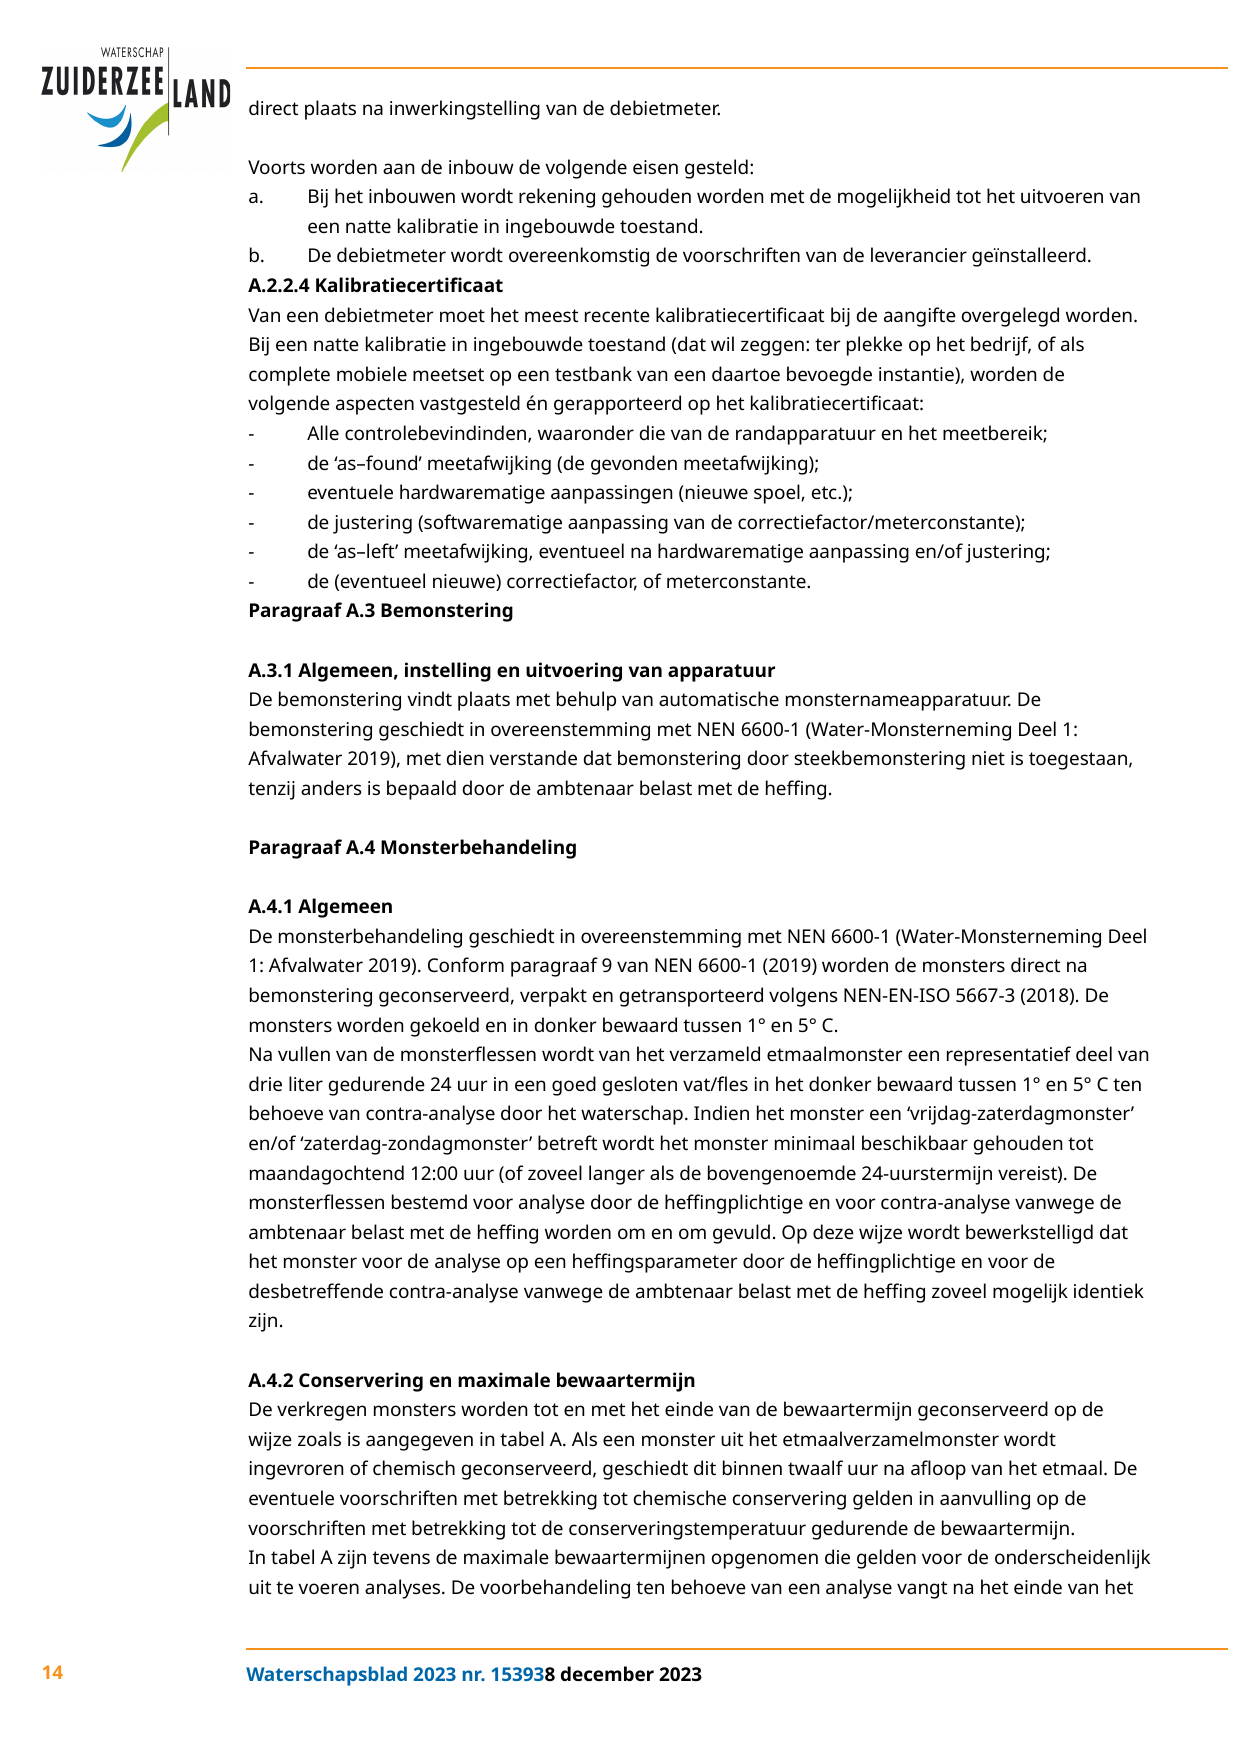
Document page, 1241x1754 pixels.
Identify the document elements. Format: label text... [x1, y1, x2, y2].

list de (eventueel nieuwe) correctiefactor, of meterconstante. [248, 568, 1152, 594]
list de ‘as–left’ meetafwijking, eventueel na hardwarematige aanpassing en/of justering; [248, 538, 1152, 564]
list De debietmeter wordt overeenkomstig de voorschriften van de leverancier geïnstalleerd. [248, 243, 1152, 268]
text De monsterbehandeling geschiedt in overeenstemming met NEN 6600-1 (Water-Monsterneming Deel 1: Afvalwater 2019). Conform paragraaf 9 van NEN 6600-1 (2019) worden de monsters direct na bemonstering geconserveerd, verpakt en getransporteerd volgens NEN-EN-ISO 5667-3 (2018). De monsters worden gekoeld en in donker bewaard tussen 1° en 5° C. [248, 923, 1152, 1038]
text In tabel A zijn tevens de maximale bewaartermijnen opgenomen die gelden voor de onderscheidenlijk uit te voeren analyses. De voorbehandeling ten behoeve van een analyse vangt na het einde van het [248, 1544, 1152, 1600]
list Bij het inbouwen wordt rekening gehouden worden met de mogelijkheid tot het uitvoeren van een natte kalibratie in ingebouwde toestand. [248, 183, 1152, 239]
text Van een debietmeter moet het meest recente kalibratiecertificaat bij de aangifte overgelegd worden. Bij een natte kalibratie in ingebouwde toestand (dat wil zeggen: ter plekke op het bedrijf, of als complete mobiele meetset op een testbank van een daartoe bevoegde instantie), worden de volgende aspecten vastgesteld én gerapporteerd op het kalibratiecertificaat: [248, 302, 1152, 416]
text A.4.2 Conservering en maximale bewaartermijn [248, 1367, 1152, 1393]
list Alle controlebevindinden, waaronder die van de randapparatuur en het meetbereik; [248, 420, 1152, 446]
list de justering (softwarematige aanpassing van de correctiefactor/meterconstante); [248, 509, 1152, 535]
text Paragraaf A.3 Bemonstering [248, 598, 1152, 623]
list de ‘as–found’ meetafwijking (de gevonden meetafwijking); [248, 450, 1152, 476]
text Paragraaf A.4 Monsterbehandeling [248, 834, 1152, 860]
text Na vullen van de monsterflessen wordt van het verzameld etmaalmonster een representatief deel van drie liter gedurende 24 uur in een goed gesloten vat/fles in het donker bewaard tussen 1° en 5° C ten behoeve van contra-analyse door het waterschap. Indien het monster een ‘vrijdag-zaterdagmonster’ en/of ‘zaterdag-zondagmonster’ betreft wordt het monster minimaal beschikbaar gehouden tot maandagochtend 12:00 uur (of zoveel langer als de bovengenoemde 24-uurstermijn vereist). De monsterflessen bestemd voor analyse door de heffingplichtige en voor contra-analyse vanwege de ambtenaar belast met de heffing worden om en om gevuld. Op deze wijze wordt bewerkstelligd dat het monster voor de analyse op een heffingsparameter door de heffingplichtige en voor de desbetreffende contra-analyse vanwege de ambtenaar belast met de heffing zoveel mogelijk identiek zijn. [248, 1041, 1152, 1333]
text A.4.1 Algemeen [248, 893, 1152, 919]
text Voorts worden aan de inbouw de volgende eisen gesteld: [248, 154, 1152, 180]
picture [41, 47, 231, 172]
list eventuele hardwarematige aanpassingen (nieuwe spoel, etc.); [248, 479, 1152, 505]
text De bemonstering vindt plaats met behulp van automatische monsternameapparatuur. De bemonstering geschiedt in overeenstemming met NEN 6600-1 (Water-Monsterneming Deel 1: Afvalwater 2019), met dien verstande dat bemonstering door steekbemonstering niet is toegestaan, tenzij anders is bepaald door de ambtenaar belast met de heffing. [248, 686, 1152, 801]
text direct plaats na inwerkingstelling van de debietmeter. [248, 95, 1152, 121]
text A.2.2.4 Kalibratiecertificaat [248, 272, 1152, 298]
text A.3.1 Algemeen, instelling en uitvoering van apparatuur [248, 657, 1152, 683]
text De verkregen monsters worden tot en met het einde van de bewaartermijn geconserveerd op de wijze zoals is aangegeven in tabel A. Als een monster uit het etmaalverzamelmonster wordt ingevroren of chemisch geconserveerd, geschiedt dit binnen twaalf uur na afloop van het etmaal. De eventuele voorschriften met betrekking tot chemische conservering gelden in aanvulling op de voorschriften met betrekking tot de conserveringstemperatuur gedurende de bewaartermijn. [248, 1396, 1152, 1541]
